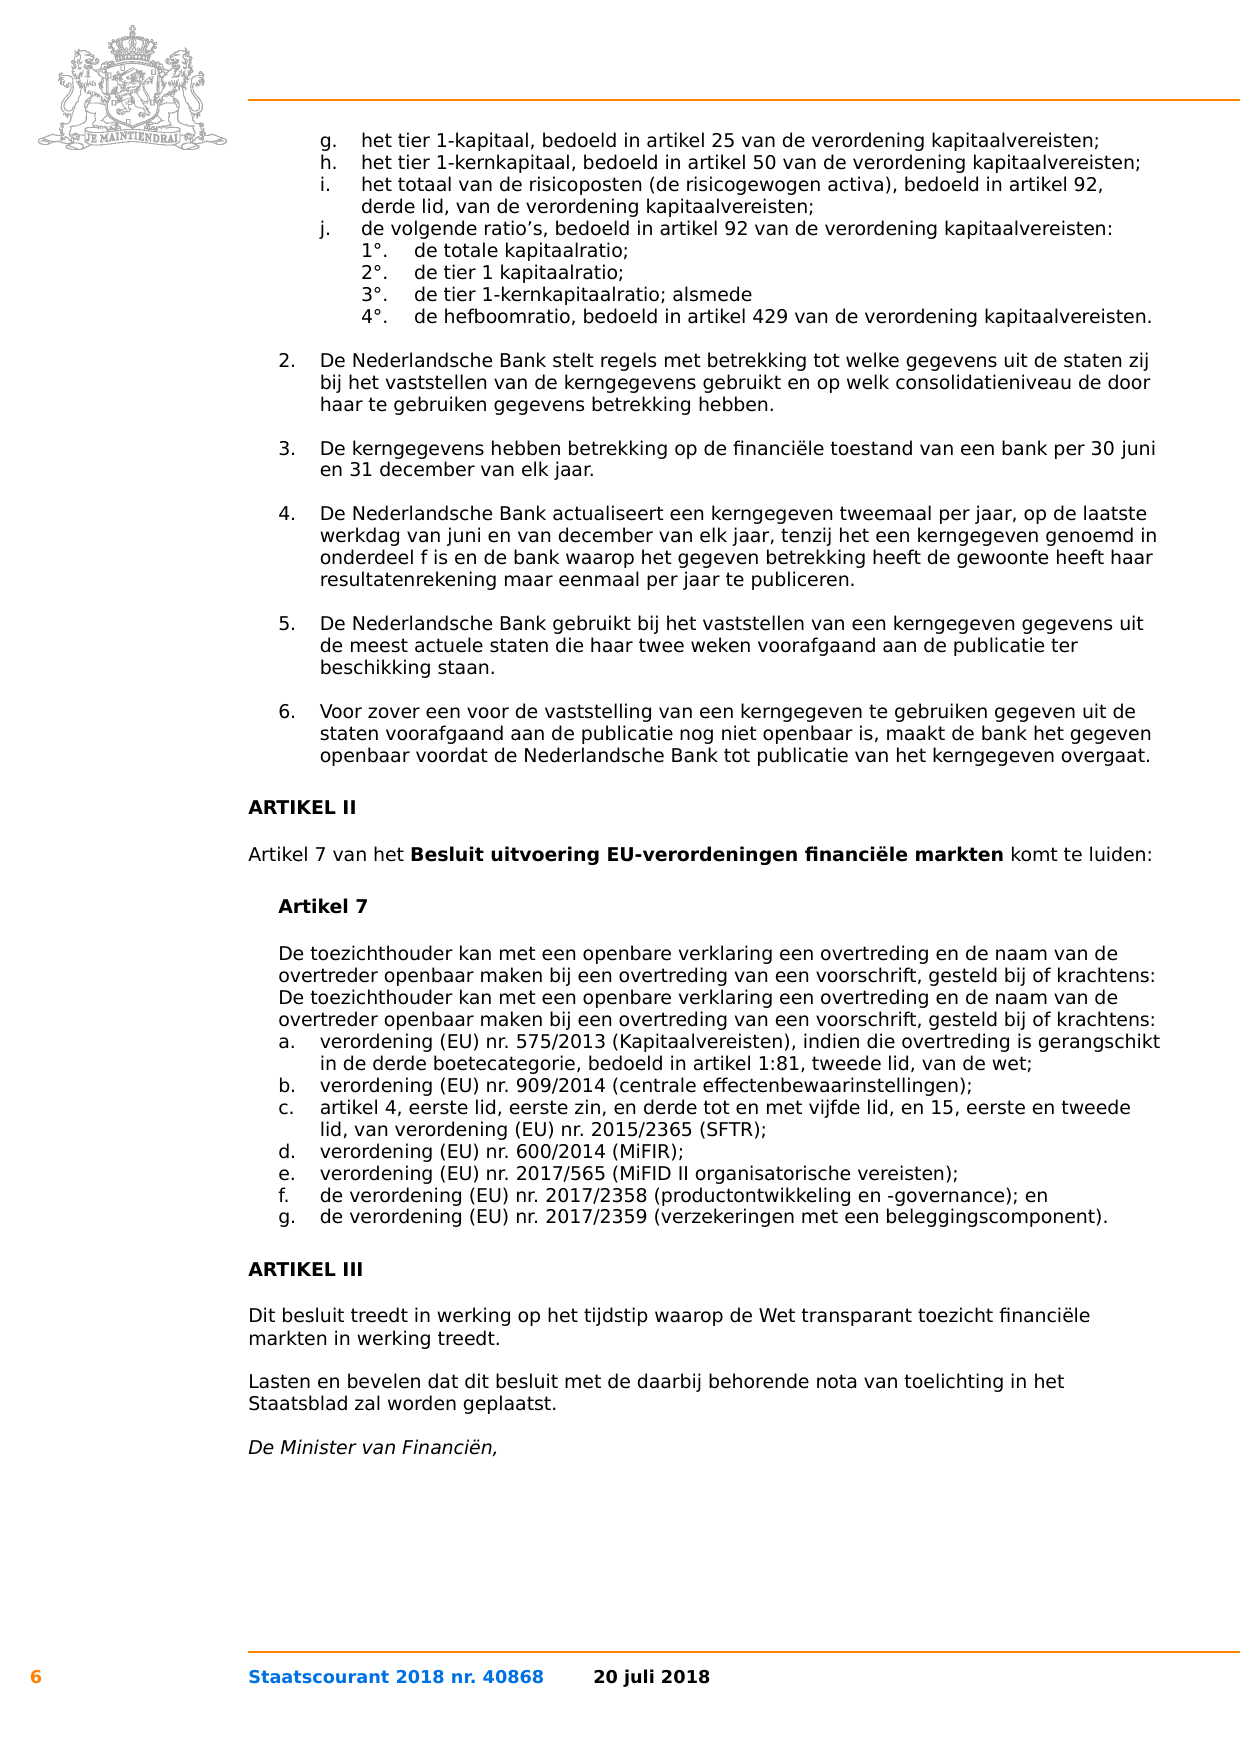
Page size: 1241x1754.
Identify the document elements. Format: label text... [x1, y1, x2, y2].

text Lasten en bevelen dat dit besluit met de daarbij behorende nota van toelichting in het Staatsblad zal worden geplaatst. [248, 1371, 1163, 1415]
text c. artikel 4, eerste lid, eerste zin, en derde tot en met vijfde lid, en 15, eerste en tweede lid, van verordening (EU) nr. 2015/2365 (SFTR); [278, 1097, 1163, 1141]
text i. het totaal van de risicoposten (de risicogewogen activa), bedoeld in artikel 92, derde lid, van de verordening kapitaalvereisten; [319, 174, 1163, 218]
text De toezichthouder kan met een openbare verklaring een overtreding en de naam van de overtreder openbaar maken bij een overtreding van een voorschrift, gesteld bij of krachtens: [278, 987, 1163, 1031]
picture [38, 25, 227, 150]
text f. de verordening (EU) nr. 2017/2358 (productontwikkeling en -governance); en [278, 1184, 1163, 1206]
text g. het tier 1-kapitaal, bedoeld in artikel 25 van de verordening kapitaalvereisten; [319, 130, 1163, 152]
subtitle Artikel 7 [278, 896, 1163, 918]
text e. verordening (EU) nr. 2017/565 (MiFID II organisatorische vereisten); [278, 1162, 1163, 1184]
text j. de volgende ratio’s, bedoeld in artikel 92 van de verordening kapitaalvereisten: [319, 218, 1163, 240]
text 2°. de tier 1 kapitaalratio; [361, 262, 1163, 284]
text g. de verordening (EU) nr. 2017/2359 (verzekeringen met een beleggingscomponent). [278, 1206, 1163, 1228]
text h. het tier 1-kernkapitaal, bedoeld in artikel 50 van de verordening kapitaalvereisten; [319, 152, 1163, 174]
text 1°. de totale kapitaalratio; [361, 240, 1163, 262]
text De toezichthouder kan met een openbare verklaring een overtreding en de naam van de overtreder openbaar maken bij een overtreding van een voorschrift, gesteld bij of krachtens: [278, 943, 1163, 987]
text 6. Voor zover een voor de vaststelling van een kerngegeven te gebruiken gegeven uit de staten voorafgaand aan de publicatie nog niet openbaar is, maakt de bank het gegeven openbaar voordat de Nederlandsche Bank tot publicatie van het kerngegeven overgaat. [278, 701, 1163, 767]
text 5. De Nederlandsche Bank gebruikt bij het vaststellen van een kerngegeven gegevens uit de meest actuele staten die haar twee weken voorafgaand aan de publicatie ter beschikking staan. [278, 613, 1163, 679]
text a. verordening (EU) nr. 575/2013 (Kapitaalvereisten), indien die overtreding is gerangschikt in de derde boetecategorie, bedoeld in artikel 1:81, tweede lid, van de wet; [278, 1031, 1163, 1074]
text Dit besluit treedt in werking op het tijdstip waarop de Wet transparant toezicht financiële markten in werking treedt. [248, 1305, 1163, 1349]
text De Minister van Financiën, [248, 1437, 1163, 1459]
text d. verordening (EU) nr. 600/2014 (MiFIR); [278, 1141, 1163, 1162]
subtitle ARTIKEL III [248, 1258, 1163, 1280]
text 2. De Nederlandsche Bank stelt regels met betrekking tot welke gegevens uit de staten zij bij het vaststellen van de kerngegevens gebruikt en op welk consolidatieniveau de door haar te gebruiken gegevens betrekking hebben. [278, 349, 1163, 416]
text 3°. de tier 1-kernkapitaalratio; alsmede [361, 284, 1163, 306]
text b. verordening (EU) nr. 909/2014 (centrale effectenbewaarinstellingen); [278, 1074, 1163, 1097]
text 3. De kerngegevens hebben betrekking op de financiële toestand van een bank per 30 juni en 31 december van elk jaar. [278, 437, 1163, 481]
subtitle ARTIKEL II [248, 797, 1163, 819]
text Artikel 7 van het Besluit uitvoering EU-verordeningen financiële markten komt te luiden: [248, 844, 1163, 866]
text 4°. de hefboomratio, bedoeld in artikel 429 van de verordening kapitaalvereisten. [361, 306, 1163, 328]
text 4. De Nederlandsche Bank actualiseert een kerngegeven tweemaal per jaar, op de laatste werkdag van juni en van december van elk jaar, tenzij het een kerngegeven genoemd in onderdeel f is en de bank waarop het gegeven betrekking heeft de gewoonte heeft haar resultatenrekening maar eenmaal per jaar te publiceren. [278, 503, 1163, 591]
